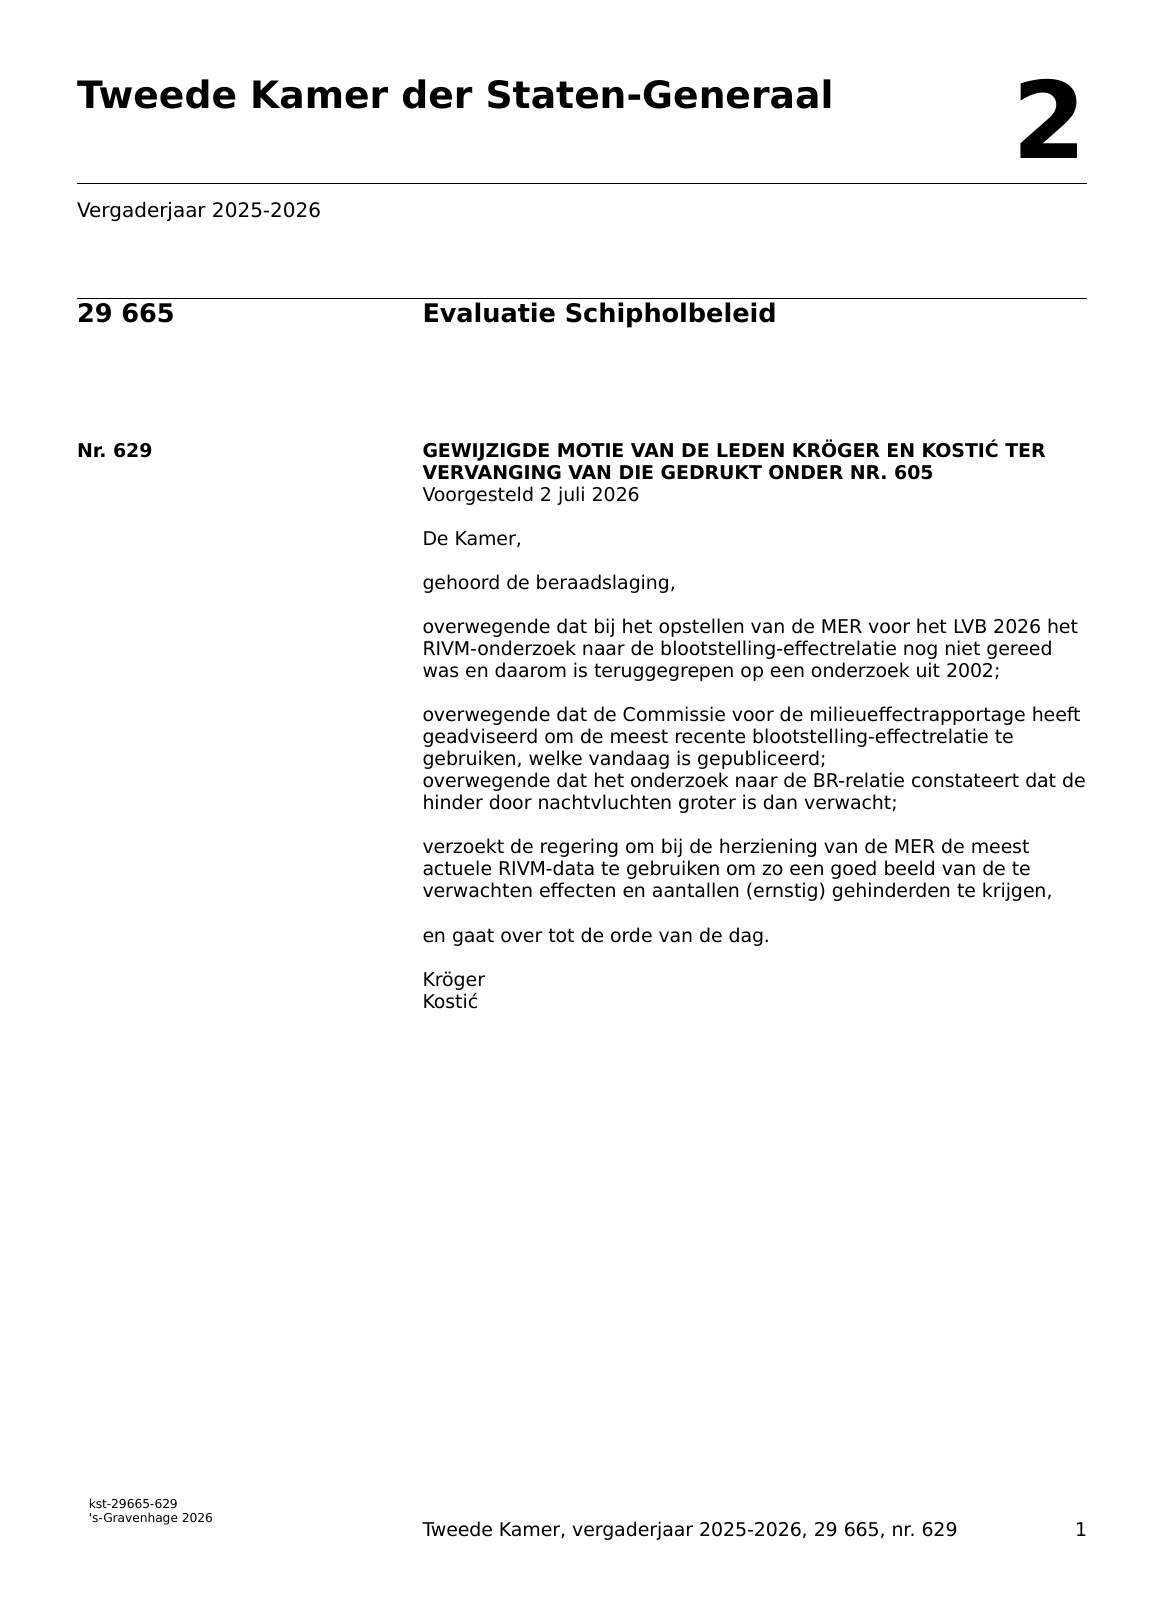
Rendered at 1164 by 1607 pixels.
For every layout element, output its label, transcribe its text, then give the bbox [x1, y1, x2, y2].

subtitle Nr. 629 GEWIJZIGDE MOTIE VAN DE LEDEN KRÖGER EN KOSTIĆ TER VERVANGING VAN DIE GEDRUKT ONDER NR. 605 [77, 440, 1087, 484]
table_header 2 [886, 59, 1087, 183]
text Voorgesteld 2 juli 2026 [422, 484, 1087, 506]
table_cell Vergaderjaar 2025-2026 [77, 184, 1087, 298]
text verzoekt de regering om bij de herziening van de MER de meest actuele RIVM-data te gebruiken om zo een goed beeld van de te verwachten effecten en aantallen (ernstig) gehinderden te krijgen, [422, 836, 1087, 902]
text overwegende dat het onderzoek naar de BR-relatie constateert dat de hinder door nachtvluchten groter is dan verwacht; [422, 770, 1087, 814]
text De Kamer, [422, 528, 1087, 550]
text Kröger [422, 969, 1087, 991]
text overwegende dat de Commissie voor de milieueffectrapportage heeft geadviseerd om de meest recente blootstelling-effectrelatie te gebruiken, welke vandaag is gepubliceerd; [422, 704, 1087, 770]
text gehoord de beraadslaging, [422, 572, 1087, 594]
text kst-29665-629 [88, 1497, 323, 1511]
subtitle 29 665 Evaluatie Schipholbeleid [77, 299, 1087, 329]
table_header Tweede Kamer der Staten-Generaal [77, 59, 886, 183]
text 's-Gravenhage 2026 [88, 1511, 323, 1525]
text overwegende dat bij het opstellen van de MER voor het LVB 2026 het RIVM-onderzoek naar de blootstelling-effectrelatie nog niet gereed was en daarom is teruggegrepen op een onderzoek uit 2002; [422, 616, 1087, 682]
text Kostić [422, 991, 1087, 1013]
text en gaat over tot de orde van de dag. [422, 924, 1087, 946]
